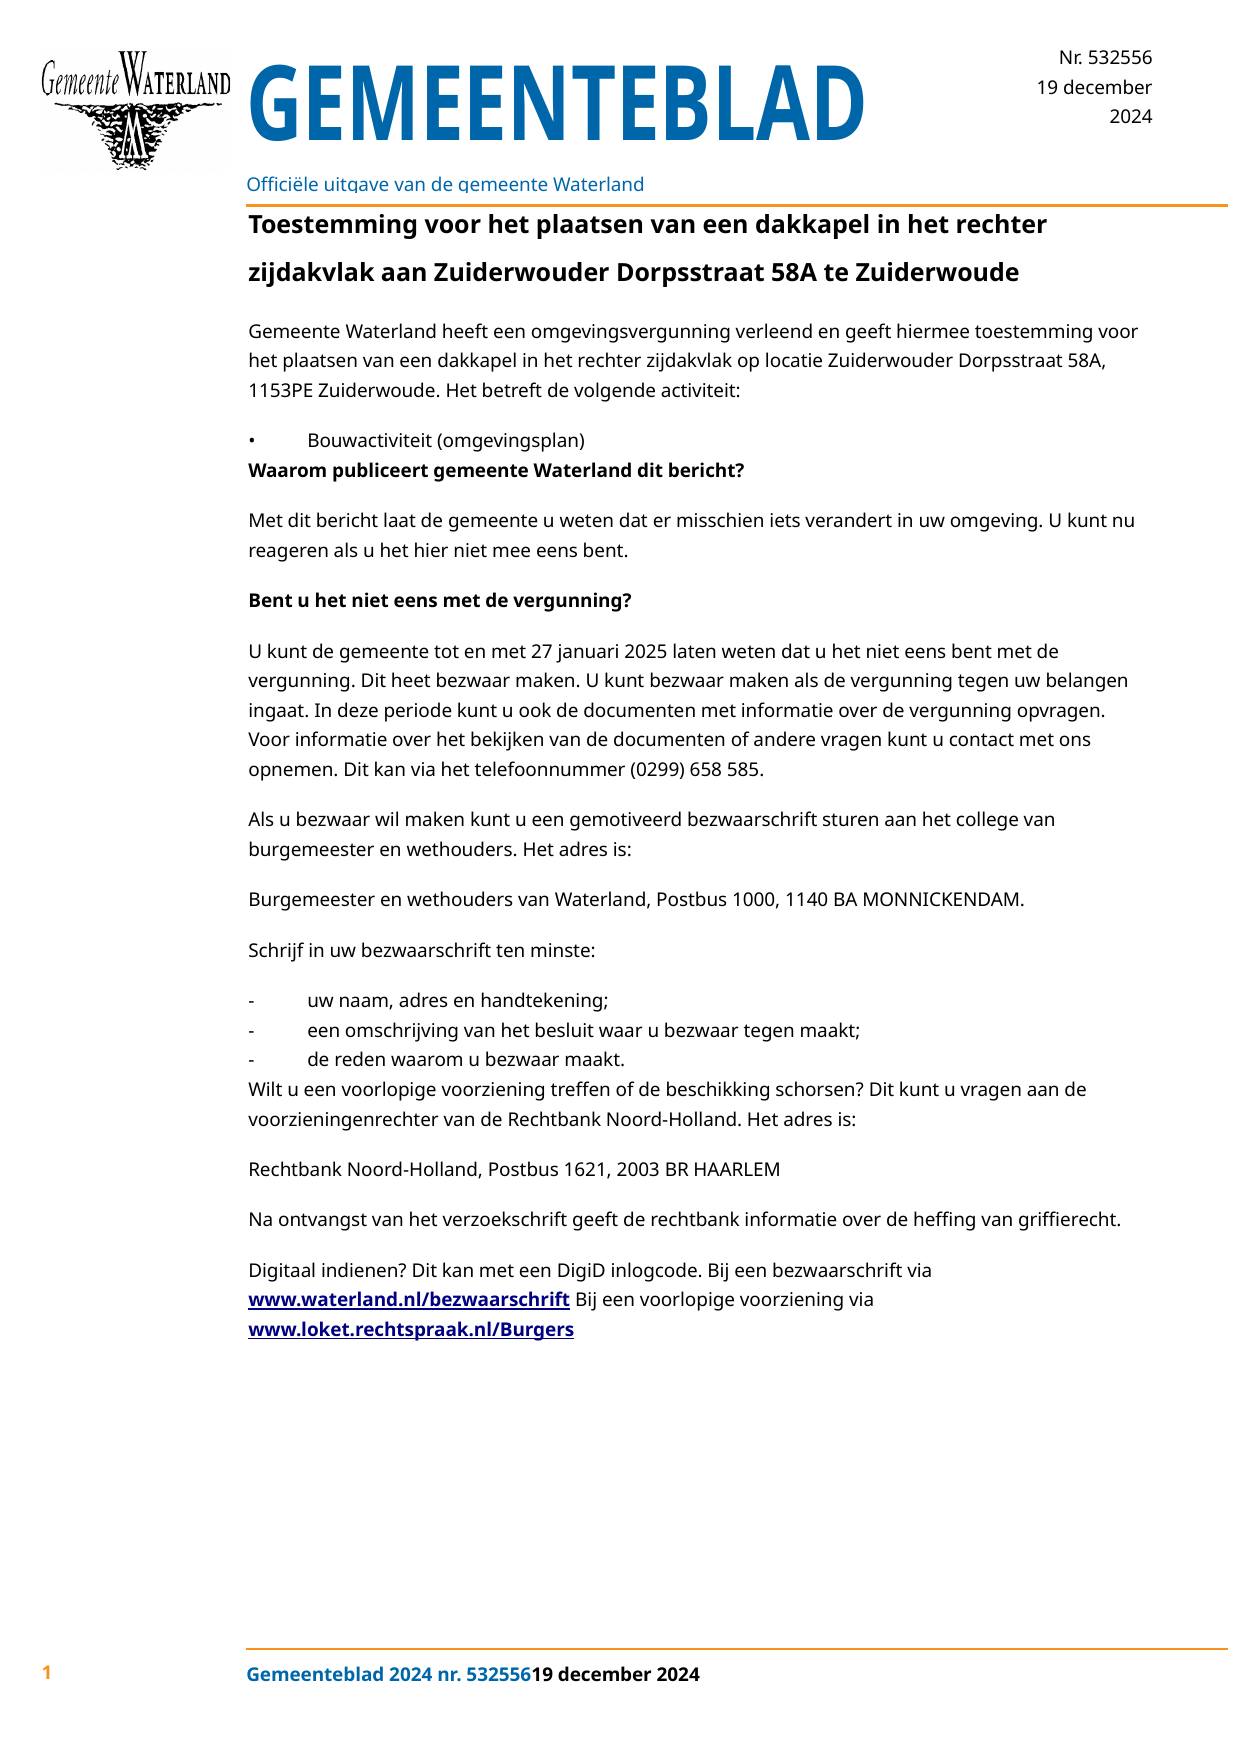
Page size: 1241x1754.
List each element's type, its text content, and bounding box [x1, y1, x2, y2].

text Wilt u een voorlopige voorziening treffen of de beschikking schorsen? Dit kunt u vragen aan de voorzieningenrechter van de Rechtbank Noord-Holland. Het adres is: [248, 1076, 1152, 1132]
text Bent u het niet eens met de vergunning? [248, 587, 1152, 613]
text Gemeente Waterland heeft een omgevingsvergunning verleend en geeft hiermee toestemming voor het plaatsen van een dakkapel in het rechter zijdakvlak op locatie Zuiderwouder Dorpsstraat 58A, 1153PE Zuiderwoude. Het betreft de volgende activiteit: [248, 318, 1152, 403]
list Bouwactiviteit (omgevingsplan) [248, 427, 1152, 453]
text Rechtbank Noord-Holland, Postbus 1621, 2003 BR HAARLEM [248, 1156, 1152, 1182]
text Met dit bericht laat de gemeente u weten dat er misschien iets verandert in uw omgeving. U kunt nu reageren als u het hier niet mee eens bent. [248, 507, 1152, 563]
text Waarom publiceert gemeente Waterland dit bericht? [248, 457, 1152, 483]
list uw naam, adres en handtekening; [248, 987, 1152, 1013]
list de reden waarom u bezwaar maakt. [248, 1047, 1152, 1072]
text Burgemeester en wethouders van Waterland, Postbus 1000, 1140 BA MONNICKENDAM. [248, 887, 1152, 912]
text Digitaal indienen? Dit kan met een DigiD inlogcode. Bij een bezwaarschrift via www.waterland.nl/bezwaarschrift Bij een voorlopige voorziening via www.loket.rechtspraak.nl/Burgers [248, 1257, 1152, 1342]
text Na ontvangst van het verzoekschrift geeft de rechtbank informatie over de heffing van griffierecht. [248, 1207, 1152, 1232]
text Schrijf in uw bezwaarschrift ten minste: [248, 937, 1152, 963]
text Als u bezwaar wil maken kunt u een gemotiveerd bezwaarschrift sturen aan het college van burgemeester en wethouders. Het adres is: [248, 807, 1152, 862]
list een omschrijving van het besluit waar u bezwaar tegen maakt; [248, 1017, 1152, 1043]
text U kunt de gemeente tot en met 27 januari 2025 laten weten dat u het niet eens bent met de vergunning. Dit heet bezwaar maken. U kunt bezwaar maken als de vergunning tegen uw belangen ingaat. In deze periode kunt u ook de documenten met informatie over de vergunning opvragen. Voor informatie over het bekijken van de documenten of andere vragen kunt u contact met ons opnemen. Dit kan via het telefoonnummer (0299) 658 585. [248, 638, 1152, 782]
picture [41, 47, 231, 172]
text Toestemming voor het plaatsen van een dakkapel in het rechter zijdakvlak aan Zuiderwouder Dorpsstraat 58A te Zuiderwoude [248, 207, 1152, 288]
